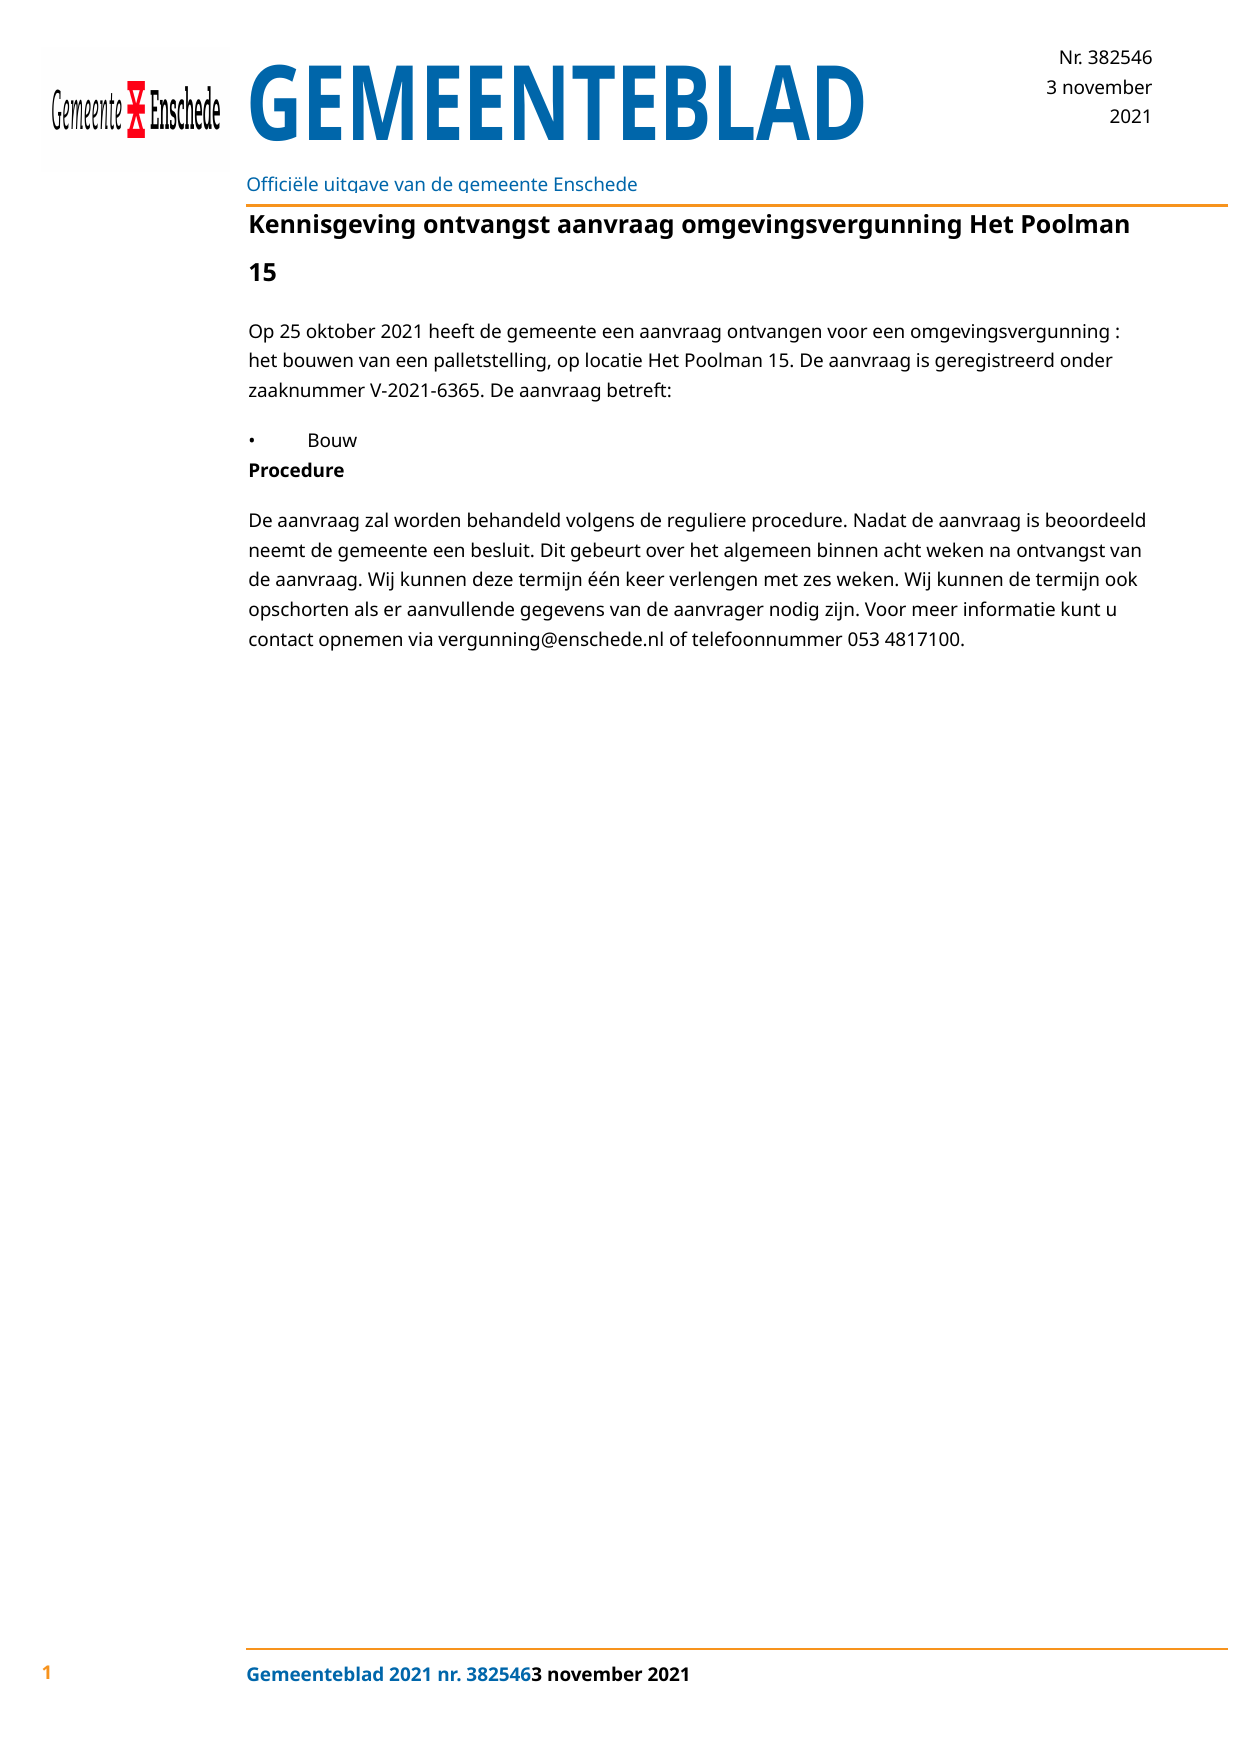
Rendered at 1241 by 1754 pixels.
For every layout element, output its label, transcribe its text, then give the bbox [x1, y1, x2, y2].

list Bouw [248, 427, 1152, 453]
text Kennisgeving ontvangst aanvraag omgevingsvergunning Het Poolman 15 [248, 207, 1152, 288]
text Op 25 oktober 2021 heeft de gemeente een aanvraag ontvangen voor een omgevingsvergunning : het bouwen van een palletstelling, op locatie Het Poolman 15. De aanvraag is geregistreerd onder zaaknummer V-2021-6365. De aanvraag betreft: [248, 318, 1152, 403]
text Procedure [248, 457, 1152, 483]
picture [41, 47, 231, 172]
text De aanvraag zal worden behandeld volgens de reguliere procedure. Nadat de aanvraag is beoordeeld neemt de gemeente een besluit. Dit gebeurt over het algemeen binnen acht weken na ontvangst van de aanvraag. Wij kunnen deze termijn één keer verlengen met zes weken. Wij kunnen de termijn ook opschorten als er aanvullende gegevens van de aanvrager nodig zijn. Voor meer informatie kunt u contact opnemen via vergunning@enschede.nl of telefoonnummer 053 4817100. [248, 507, 1152, 652]
